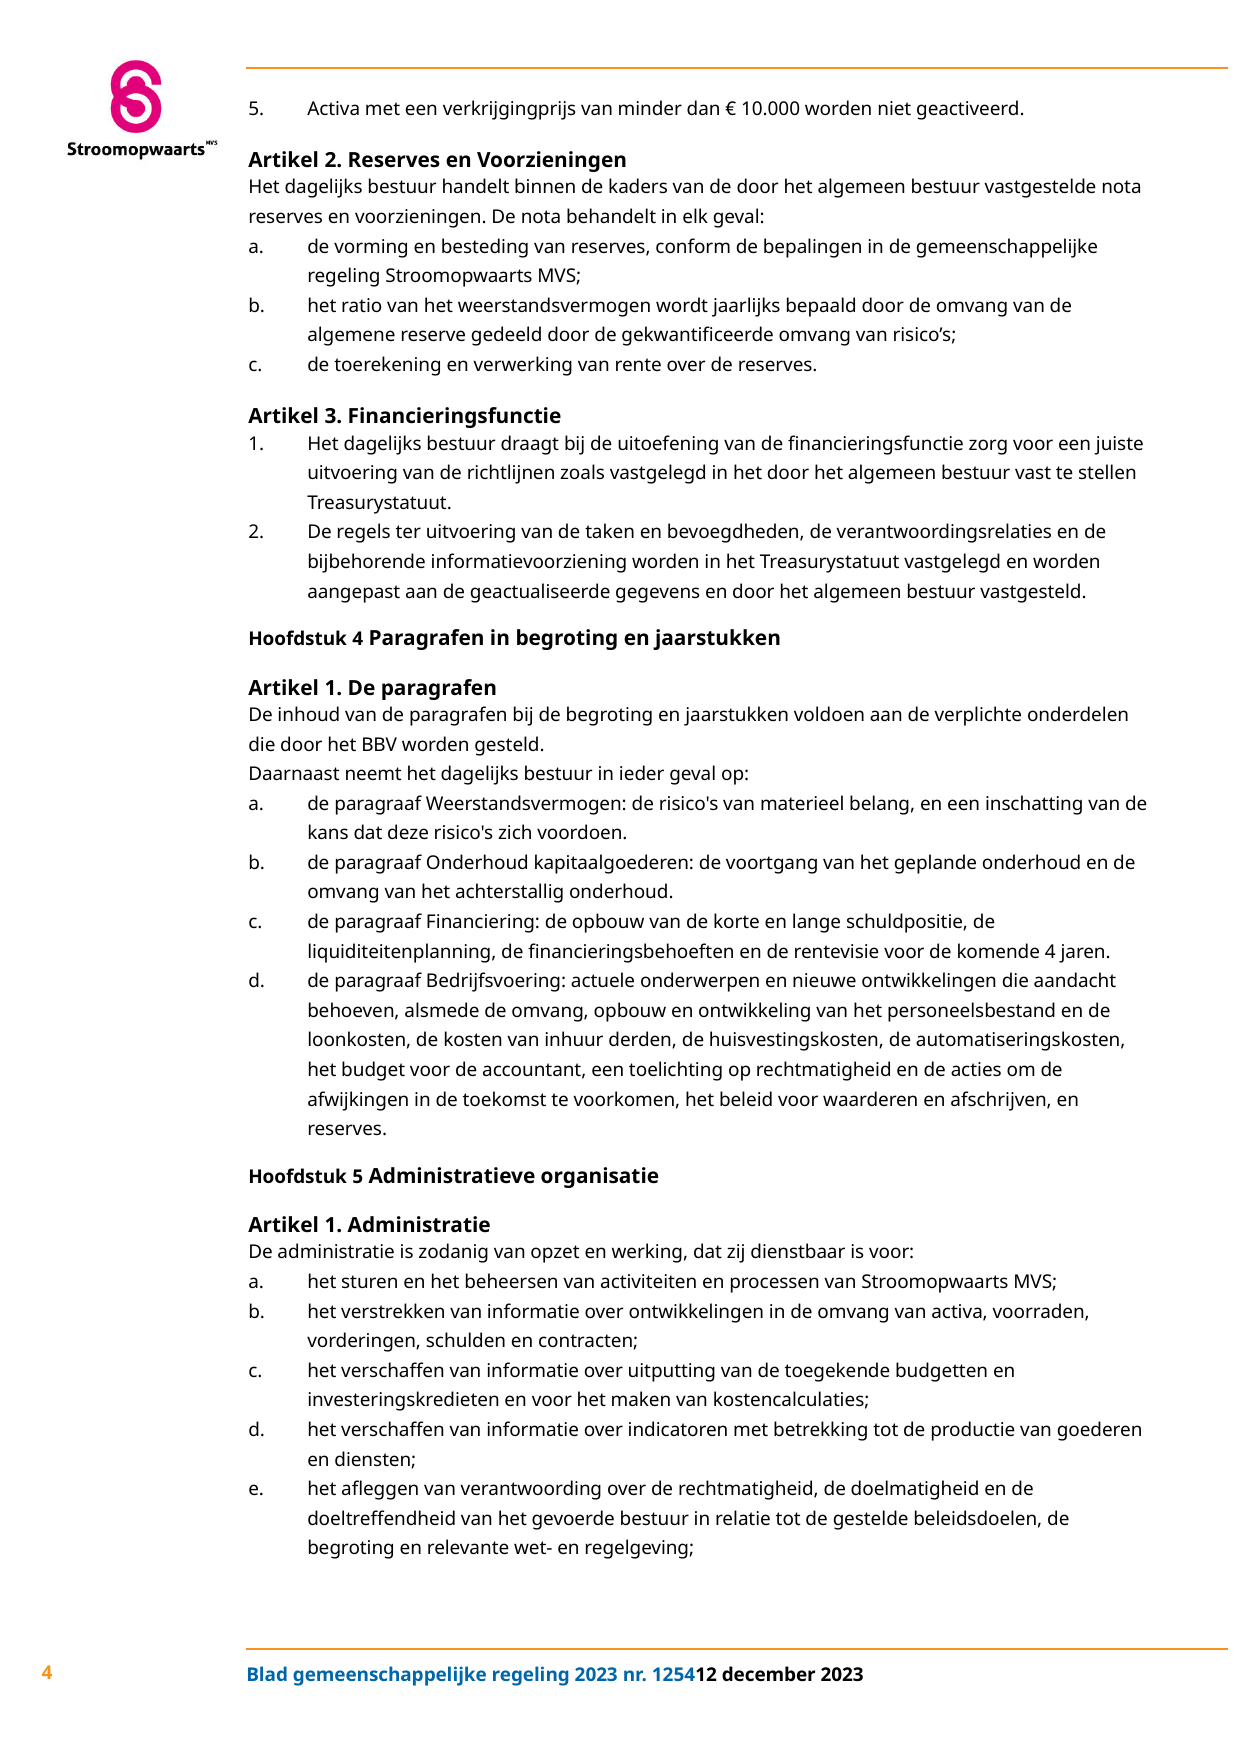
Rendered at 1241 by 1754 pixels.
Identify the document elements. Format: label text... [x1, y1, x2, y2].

list de toerekening en verwerking van rente over de reserves. [248, 351, 1152, 377]
text Artikel 1. Administratie [248, 1210, 1152, 1239]
list de paragraaf Bedrijfsvoering: actuele onderwerpen en nieuwe ontwikkelingen die aandacht behoeven, alsmede de omvang, opbouw en ontwikkeling van het personeelsbestand en de loonkosten, de kosten van inhuur derden, de huisvestingskosten, de automatiseringskosten, het budget voor de accountant, een toelichting op rechtmatigheid en de acties om de afwijkingen in de toekomst te voorkomen, het beleid voor waarderen en afschrijven, en reserves. [248, 967, 1152, 1141]
text Daarnaast neemt het dagelijks bestuur in ieder geval op: [248, 760, 1152, 786]
text De administratie is zodanig van opzet en werking, dat zij dienstbaar is voor: [248, 1239, 1152, 1264]
list Activa met een verkrijgingprijs van minder dan € 10.000 worden niet geactiveerd. [248, 95, 1152, 121]
list het verstrekken van informatie over ontwikkelingen in de omvang van activa, voorraden, vorderingen, schulden en contracten; [248, 1298, 1152, 1353]
list de paragraaf Weerstandsvermogen: de risico's van materieel belang, en een inschatting van de kans dat deze risico's zich voordoen. [248, 790, 1152, 845]
list het sturen en het beheersen van activiteiten en processen van Stroomopwaarts MVS; [248, 1268, 1152, 1294]
list De regels ter uitvoering van de taken en bevoegdheden, de verantwoordingsrelaties en de bijbehorende informatievoorziening worden in het Treasurystatuut vastgelegd en worden aangepast aan de geactualiseerde gegevens en door het algemeen bestuur vastgesteld. [248, 519, 1152, 604]
list de paragraaf Financiering: de opbouw van de korte en lange schuldpositie, de liquiditeitenplanning, de financieringsbehoeften en de rentevisie voor de komende 4 jaren. [248, 908, 1152, 964]
text De inhoud van de paragrafen bij de begroting en jaarstukken voldoen aan de verplichte onderdelen die door het BBV worden gesteld. [248, 701, 1152, 757]
list Het dagelijks bestuur draagt bij de uitoefening van de financieringsfunctie zorg voor een juiste uitvoering van de richtlijnen zoals vastgelegd in het door het algemeen bestuur vast te stellen Treasurystatuut. [248, 430, 1152, 515]
text Artikel 2. Reserves en Voorzieningen [248, 145, 1152, 174]
list het ratio van het weerstandsvermogen wordt jaarlijks bepaald door de omvang van de algemene reserve gedeeld door de gekwantificeerde omvang van risico’s; [248, 292, 1152, 347]
list het verschaffen van informatie over indicatoren met betrekking tot de productie van goederen en diensten; [248, 1416, 1152, 1472]
text Hoofdstuk 4 Paragrafen in begroting en jaarstukken [248, 623, 1152, 652]
text Hoofdstuk 5 Administratieve organisatie [248, 1161, 1152, 1189]
text Het dagelijks bestuur handelt binnen de kaders van de door het algemeen bestuur vastgestelde nota reserves en voorzieningen. De nota behandelt in elk geval: [248, 174, 1152, 229]
list het verschaffen van informatie over uitputting van de toegekende budgetten en investeringskredieten en voor het maken van kostencalculaties; [248, 1357, 1152, 1412]
text Artikel 1. De paragrafen [248, 673, 1152, 701]
text Artikel 3. Financieringsfunctie [248, 402, 1152, 430]
list de vorming en besteding van reserves, conform de bepalingen in de gemeenschappelijke regeling Stroomopwaarts MVS; [248, 233, 1152, 288]
list de paragraaf Onderhoud kapitaalgoederen: de voortgang van het geplande onderhoud en de omvang van het achterstallig onderhoud. [248, 849, 1152, 904]
list het afleggen van verantwoording over de rechtmatigheid, de doelmatigheid en de doeltreffendheid van het gevoerde bestuur in relatie tot de gestelde beleidsdoelen, de begroting en relevante wet- en regelgeving; [248, 1475, 1152, 1560]
picture [41, 47, 231, 172]
